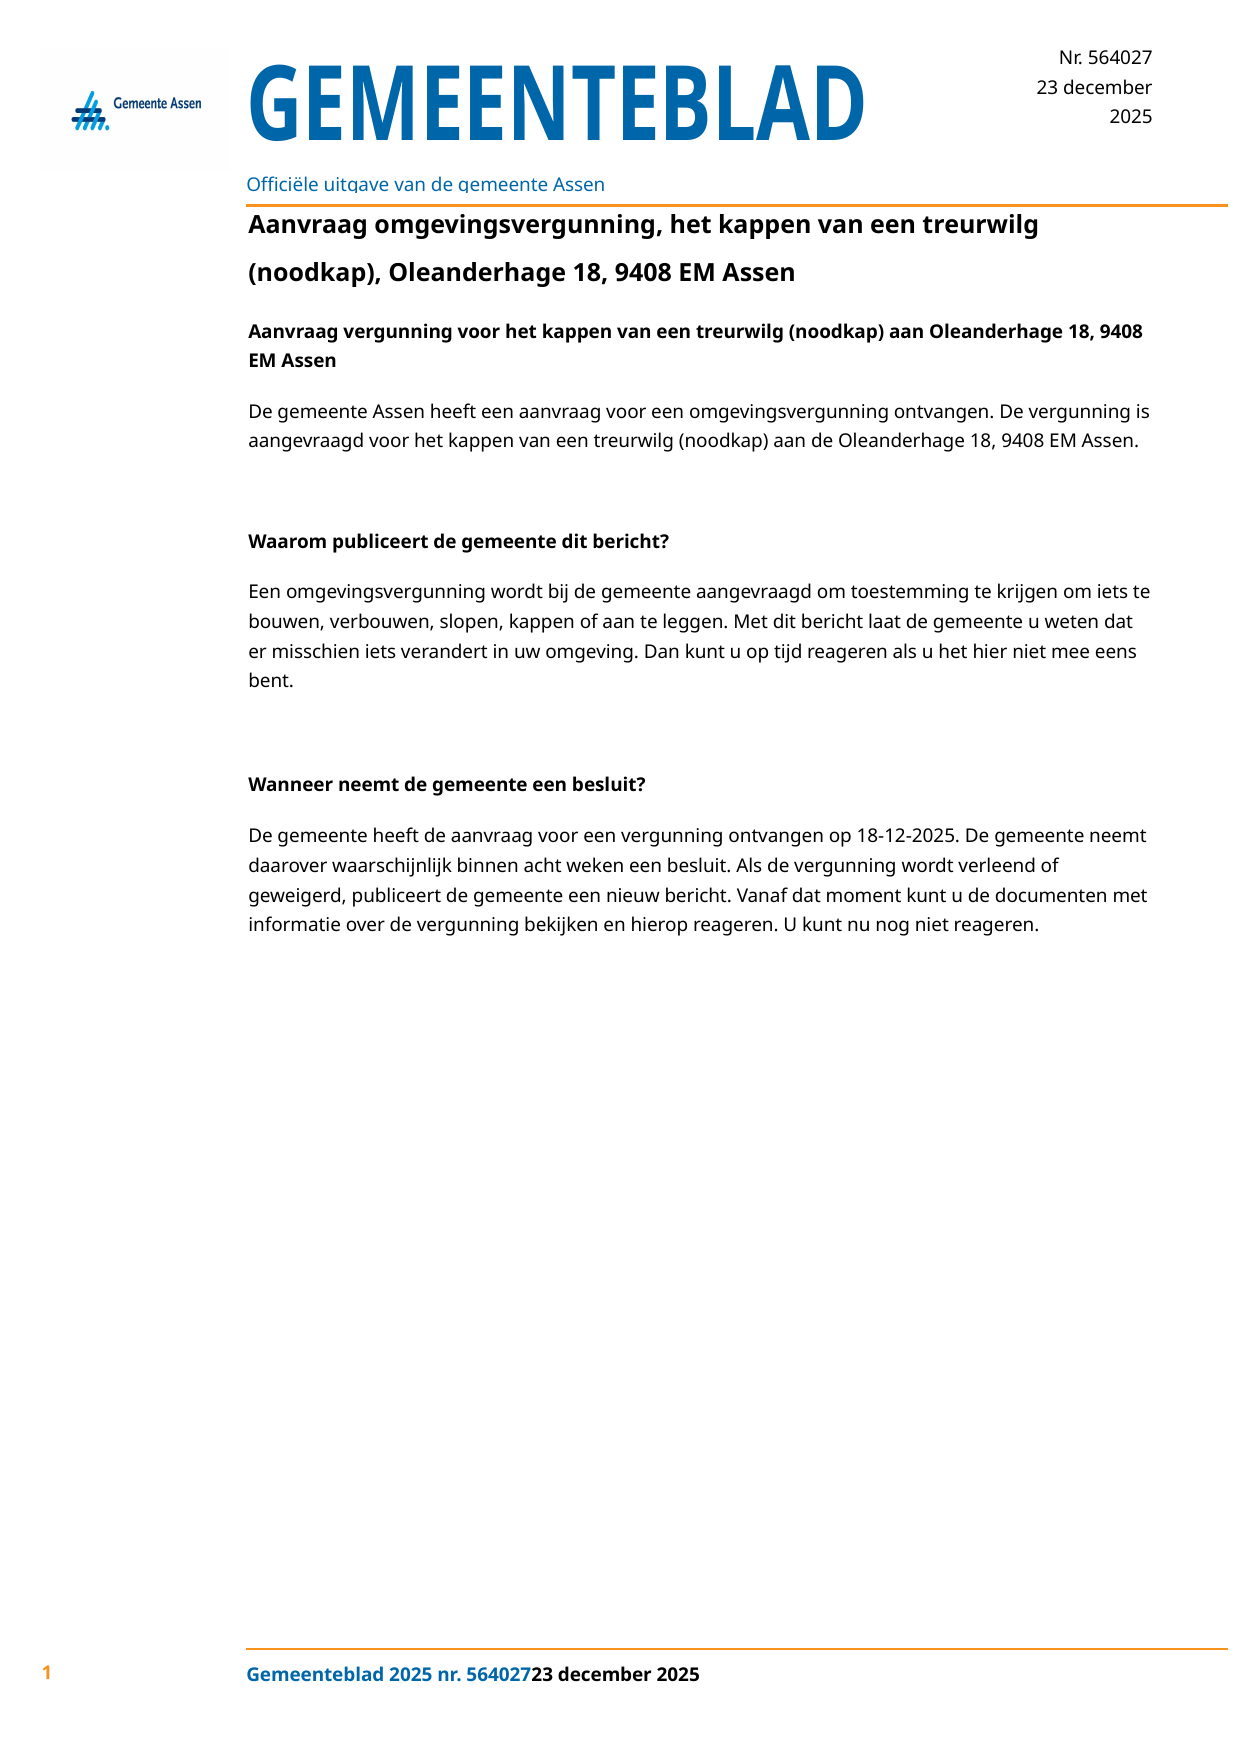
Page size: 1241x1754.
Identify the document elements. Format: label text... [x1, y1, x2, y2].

text Een omgevingsvergunning wordt bij de gemeente aangevraagd om toestemming te krijgen om iets te bouwen, verbouwen, slopen, kappen of aan te leggen. Met dit bericht laat de gemeente u weten dat er misschien iets verandert in uw omgeving. Dan kunt u op tijd reageren als u het hier niet mee eens bent. [248, 579, 1152, 693]
text De gemeente Assen heeft een aanvraag voor een omgevingsvergunning ontvangen. De vergunning is aangevraagd voor het kappen van een treurwilg (noodkap) aan de Oleanderhage 18, 9408 EM Assen. [248, 398, 1152, 453]
text Waarom publiceert de gemeente dit bericht? [248, 528, 1152, 554]
text De gemeente heeft de aanvraag voor een vergunning ontvangen op 18-12-2025. De gemeente neemt daarover waarschijnlijk binnen acht weken een besluit. Als de vergunning wordt verleend of geweigerd, publiceert de gemeente een nieuw bericht. Vanaf dat moment kunt u de documenten met informatie over de vergunning bekijken en hierop reageren. U kunt nu nog niet reageren. [248, 823, 1152, 937]
text ﻿Wanneer neemt de gemeente een besluit? [248, 768, 1152, 797]
text Aanvraag omgevingsvergunning, het kappen van een treurwilg (noodkap), Oleanderhage 18, 9408 EM Assen [248, 207, 1152, 288]
text Aanvraag vergunning voor het kappen van een treurwilg (noodkap) aan Oleanderhage 18, 9408 EM Assen [248, 318, 1152, 373]
picture [41, 47, 231, 172]
